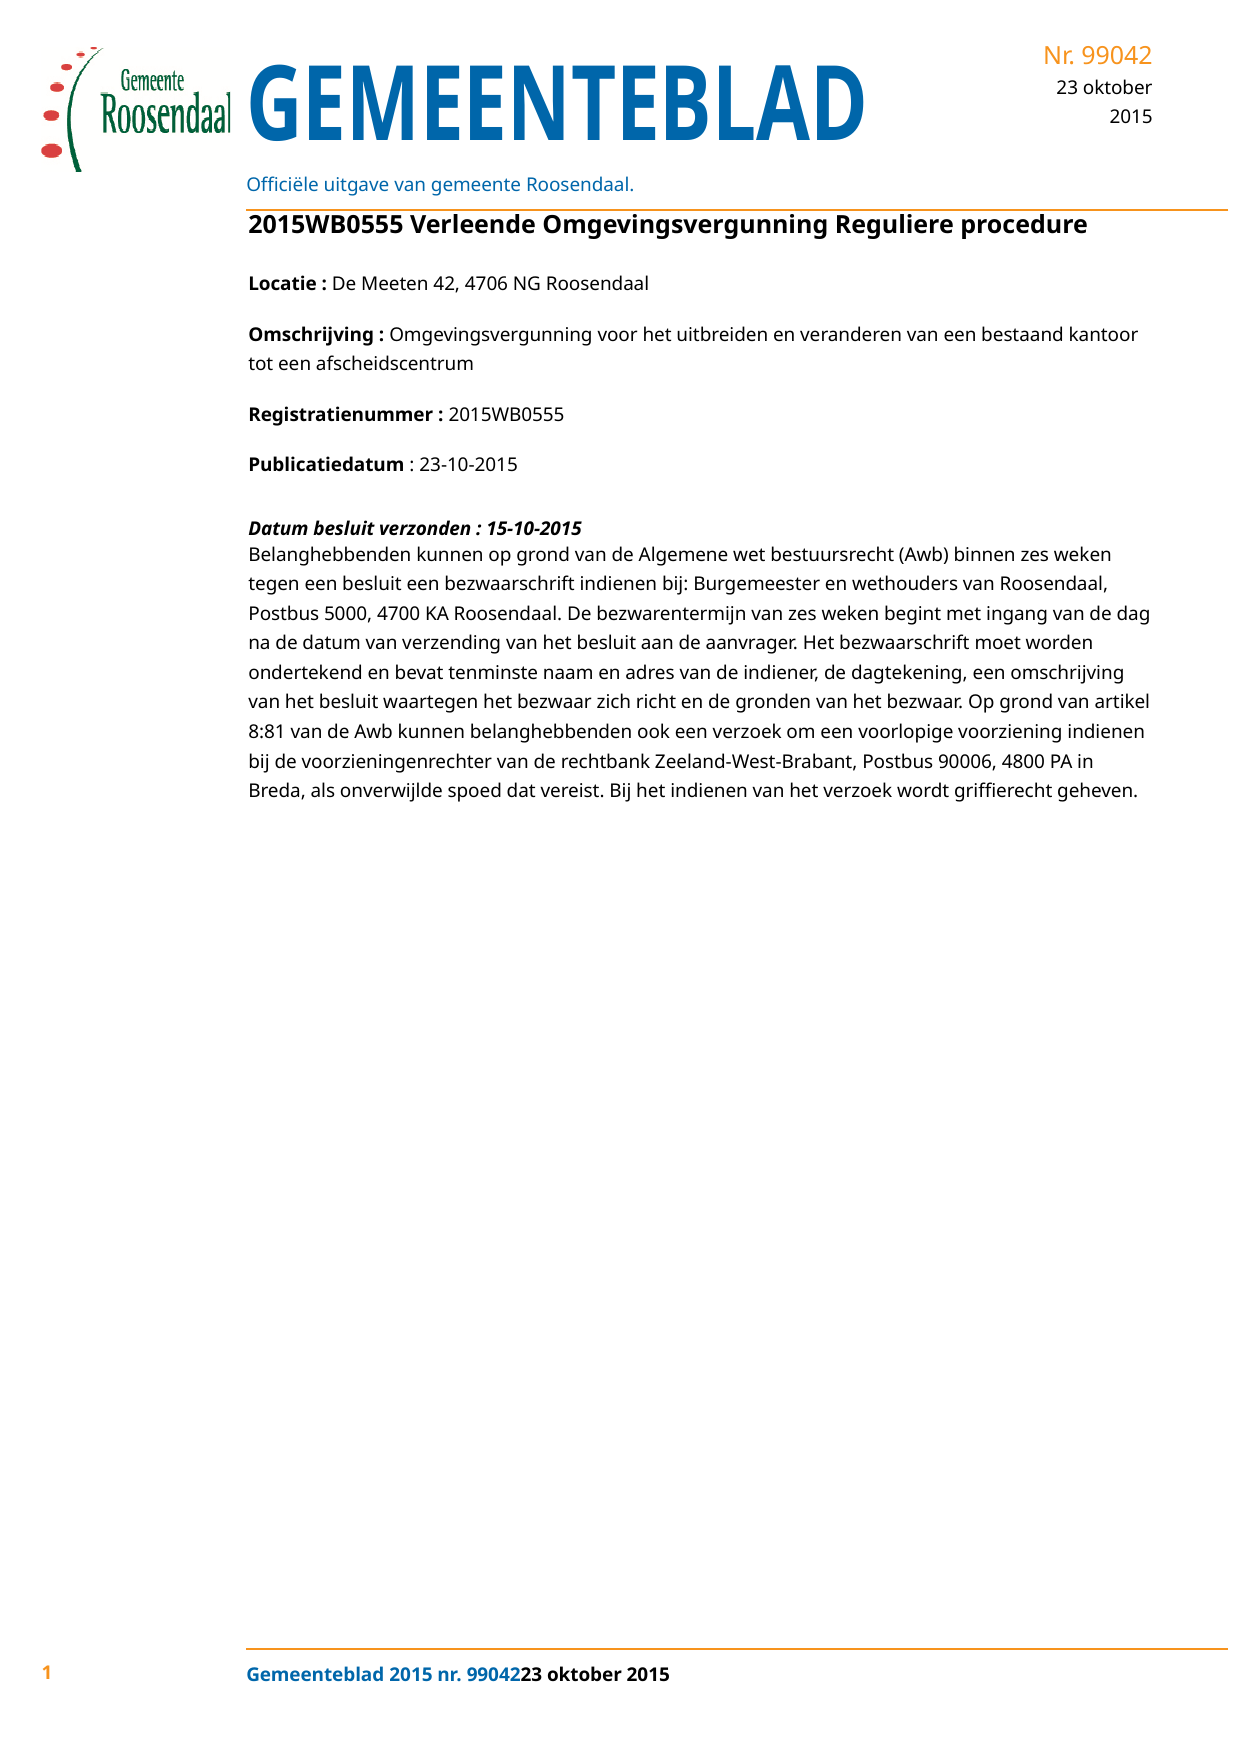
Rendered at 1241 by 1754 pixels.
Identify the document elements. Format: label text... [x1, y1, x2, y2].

text Registratienummer : 2015WB0555 [248, 401, 1152, 426]
text Locatie : De Meeten 42, 4706 NG Roosendaal [248, 270, 1152, 296]
text Datum besluit verzonden : 15-10-2015 [248, 515, 1152, 541]
text Publicatiedatum : 23-10-2015 [248, 451, 1152, 477]
text Omschrijving : Omgevingsvergunning voor het uitbreiden en veranderen van een bestaand kantoor tot een afscheidscentrum [248, 321, 1152, 376]
text Belanghebbenden kunnen op grond van de Algemene wet bestuursrecht (Awb) binnen zes weken tegen een besluit een bezwaarschrift indienen bij: Burgemeester en wethouders van Roosendaal, Postbus 5000, 4700 KA Roosendaal. De bezwarentermijn van zes weken begint met ingang van de dag na de datum van verzending van het besluit aan de aanvrager. Het bezwaarschrift moet worden ondertekend en bevat tenminste naam en adres van de indiener, de dagtekening, een omschrijving van het besluit waartegen het bezwaar zich richt en de gronden van het bezwaar. Op grond van artikel 8:81 van de Awb kunnen belanghebbenden ook een verzoek om een voorlopige voorziening indienen bij de voorzieningenrechter van de rechtbank Zeeland-West-Brabant, Postbus 90006, 4800 PA in Breda, als onverwijlde spoed dat vereist. Bij het indienen van het verzoek wordt griffierecht geheven. [248, 541, 1152, 803]
text 2015WB0555 Verleende Omgevingsvergunning Reguliere procedure [248, 211, 1152, 241]
picture [41, 47, 231, 172]
